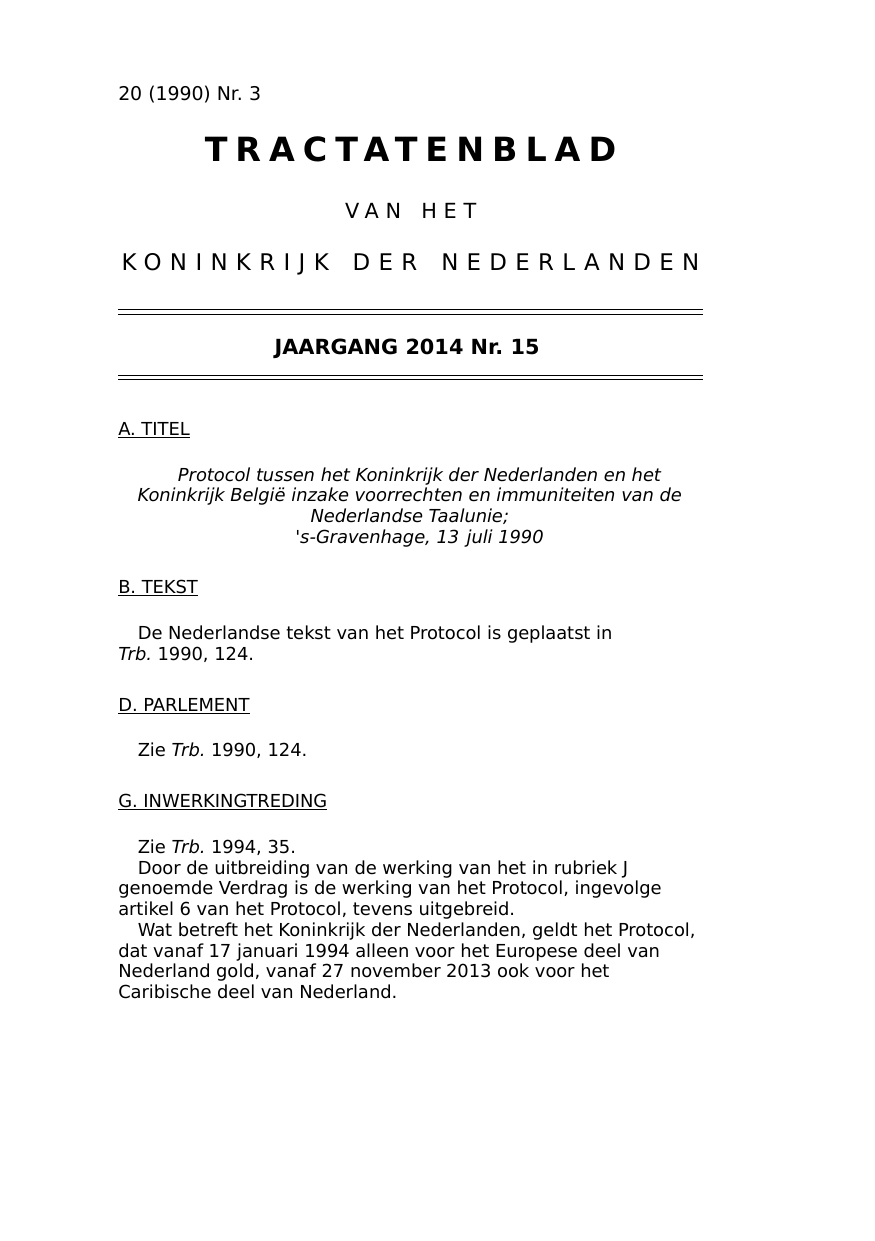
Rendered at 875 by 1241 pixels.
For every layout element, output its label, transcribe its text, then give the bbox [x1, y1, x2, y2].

text Zie Trb. 1990, 124. [118, 740, 703, 761]
text Wat betreft het Koninkrijk der Nederlanden, geldt het Protocol, dat vanaf 17 januari 1994 alleen voor het Europese deel van Nederland gold, vanaf 27 november 2013 ook voor het Caribische deel van Nederland. [118, 920, 703, 1003]
text 's-Gravenhage, 13 juli 1990 [118, 527, 703, 547]
subtitle B. TEKST [118, 577, 703, 598]
text Zie Trb. 1994, 35. [118, 837, 703, 857]
text Door de uitbreiding van de werking van het in rubriek J genoemde Verdrag is de werking van het Protocol, ingevolge artikel 6 van het Protocol, tevens uitgebreid. [118, 857, 703, 920]
text KONINKRIJK DER NEDERLANDEN [118, 249, 703, 276]
subtitle D. PARLEMENT [118, 694, 703, 715]
text TRACTATENBLAD [118, 130, 703, 169]
text VAN HET [118, 199, 703, 223]
text JAARGANG 2014 Nr. 15 [118, 335, 703, 359]
subtitle A. TITEL [118, 419, 703, 439]
text 20 (1990) Nr. 3 [118, 83, 703, 105]
text De Nederlandse tekst van het Protocol is geplaatst in Trb. 1990, 124. [118, 623, 703, 664]
subtitle G. INWERKINGTREDING [118, 791, 703, 812]
text Protocol tussen het Koninkrijk der Nederlanden en het Koninkrijk België inzake voorrechten en immuniteiten van de Nederlandse Taalunie; [118, 464, 703, 527]
